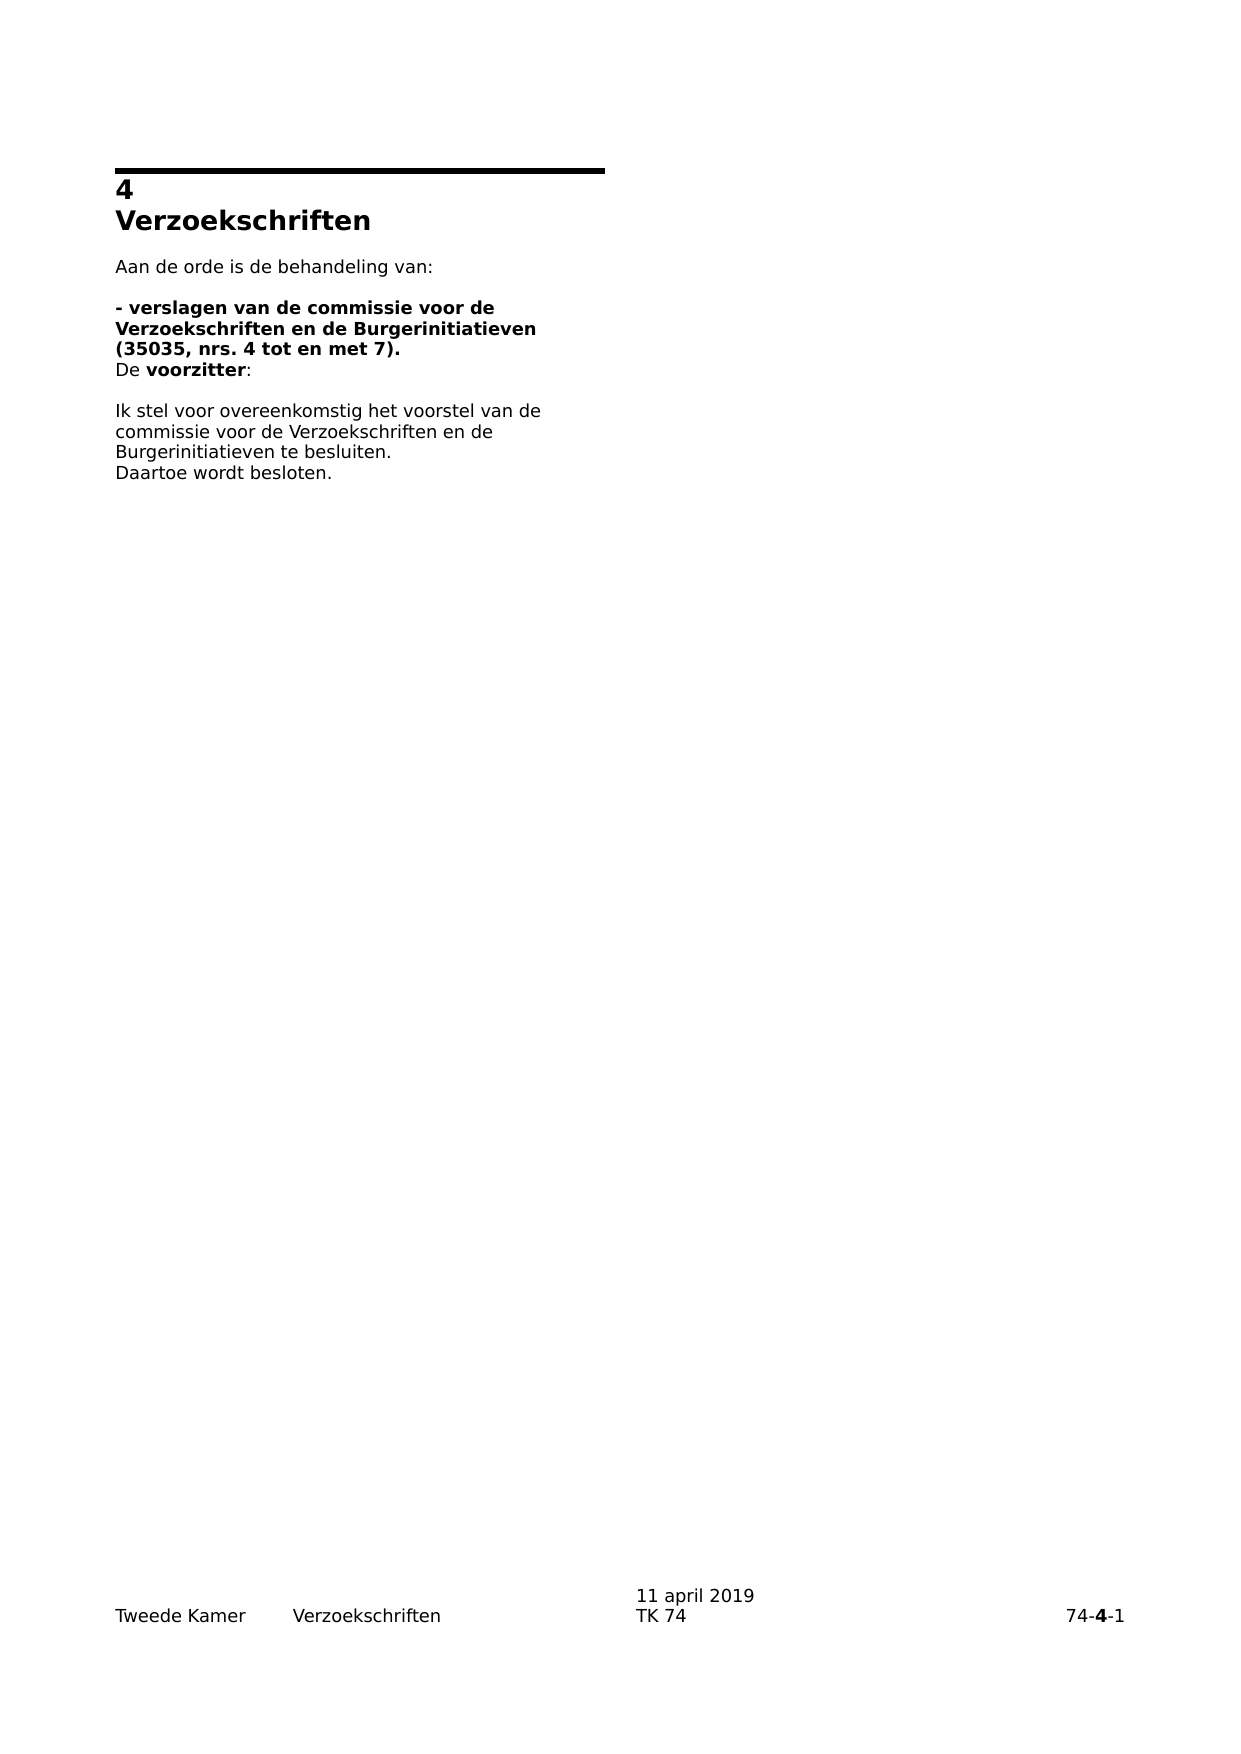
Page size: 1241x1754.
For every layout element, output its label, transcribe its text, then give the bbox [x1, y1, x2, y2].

text Aan de orde is de behandeling van: [115, 257, 605, 278]
text De voorzitter: [115, 360, 605, 381]
text Daartoe wordt besloten. [115, 463, 605, 484]
text - verslagen van de commissie voor de Verzoekschriften en de Burgerinitiatieven (35035, nrs. 4 tot en met 7). [115, 298, 605, 360]
text Ik stel voor overeenkomstig het voorstel van de commissie voor de Verzoekschriften en de Burgerinitiatieven te besluiten. [115, 401, 605, 463]
title 4 Verzoekschriften [115, 174, 605, 237]
